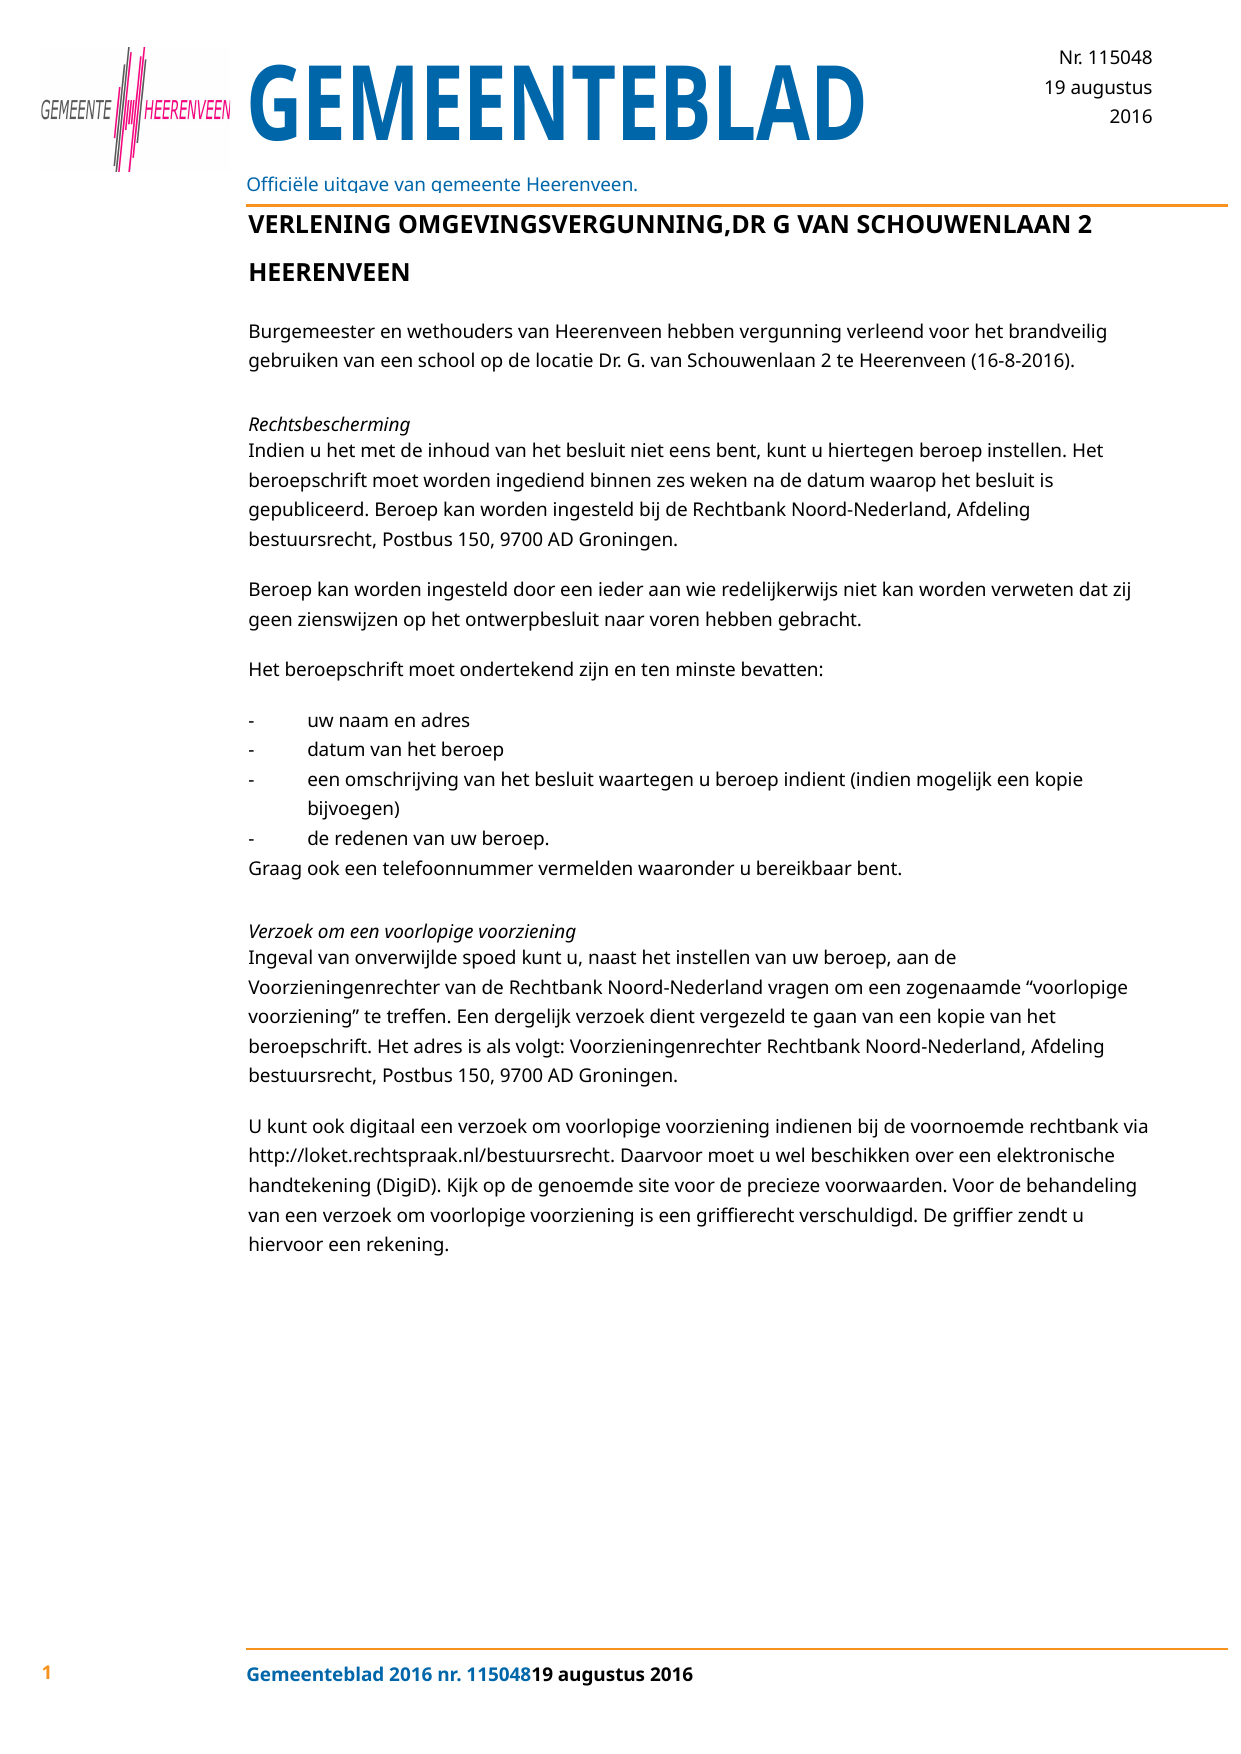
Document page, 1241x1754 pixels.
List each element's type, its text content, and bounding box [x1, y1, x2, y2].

text Indien u het met de inhoud van het besluit niet eens bent, kunt u hiertegen beroep instellen. Het beroepschrift moet worden ingediend binnen zes weken na de datum waarop het besluit is gepubliceerd. Beroep kan worden ingesteld bij de Rechtbank Noord-Nederland, Afdeling bestuursrecht, Postbus 150, 9700 AD Groningen. [248, 437, 1152, 552]
text U kunt ook digitaal een verzoek om voorlopige voorziening indienen bij de voornoemde rechtbank via http://loket.rechtspraak.nl/bestuursrecht. Daarvoor moet u wel beschikken over een elektronische handtekening (DigiD). Kijk op de genoemde site voor de precieze voorwaarden. Voor de behandeling van een verzoek om voorlopige voorziening is een griffierecht verschuldigd. De griffier zendt u hiervoor een rekening. [248, 1113, 1152, 1257]
text Ingeval van onverwijlde spoed kunt u, naast het instellen van uw beroep, aan de Voorzieningenrechter van de Rechtbank Noord-Nederland vragen om een zogenaamde “voorlopige voorziening” te treffen. Een dergelijk verzoek dient vergezeld te gaan van een kopie van het beroepschrift. Het adres is als volgt: Voorzieningenrechter Rechtbank Noord-Nederland, Afdeling bestuursrecht, Postbus 150, 9700 AD Groningen. [248, 944, 1152, 1088]
list een omschrijving van het besluit waartegen u beroep indient (indien mogelijk een kopie bijvoegen) [248, 766, 1152, 821]
text Verzoek om een voorlopige voorziening [248, 919, 1152, 944]
list datum van het beroep [248, 736, 1152, 762]
list de redenen van uw beroep. [248, 825, 1152, 851]
list uw naam en adres [248, 707, 1152, 732]
text VERLENING OMGEVINGSVERGUNNING,DR G VAN SCHOUWENLAAN 2 HEERENVEEN [248, 207, 1152, 288]
picture [41, 47, 231, 172]
text Burgemeester en wethouders van Heerenveen hebben vergunning verleend voor het brandveilig gebruiken van een school op de locatie Dr. G. van Schouwenlaan 2 te Heerenveen (16-8-2016). [248, 318, 1152, 373]
text Het beroepschrift moet ondertekend zijn en ten minste bevatten: [248, 656, 1152, 682]
text Rechtsbescherming [248, 411, 1152, 437]
text Beroep kan worden ingesteld door een ieder aan wie redelijkerwijs niet kan worden verweten dat zij geen zienswijzen op het ontwerpbesluit naar voren hebben gebracht. [248, 576, 1152, 632]
text Graag ook een telefoonnummer vermelden waaronder u bereikbaar bent. [248, 855, 1152, 880]
